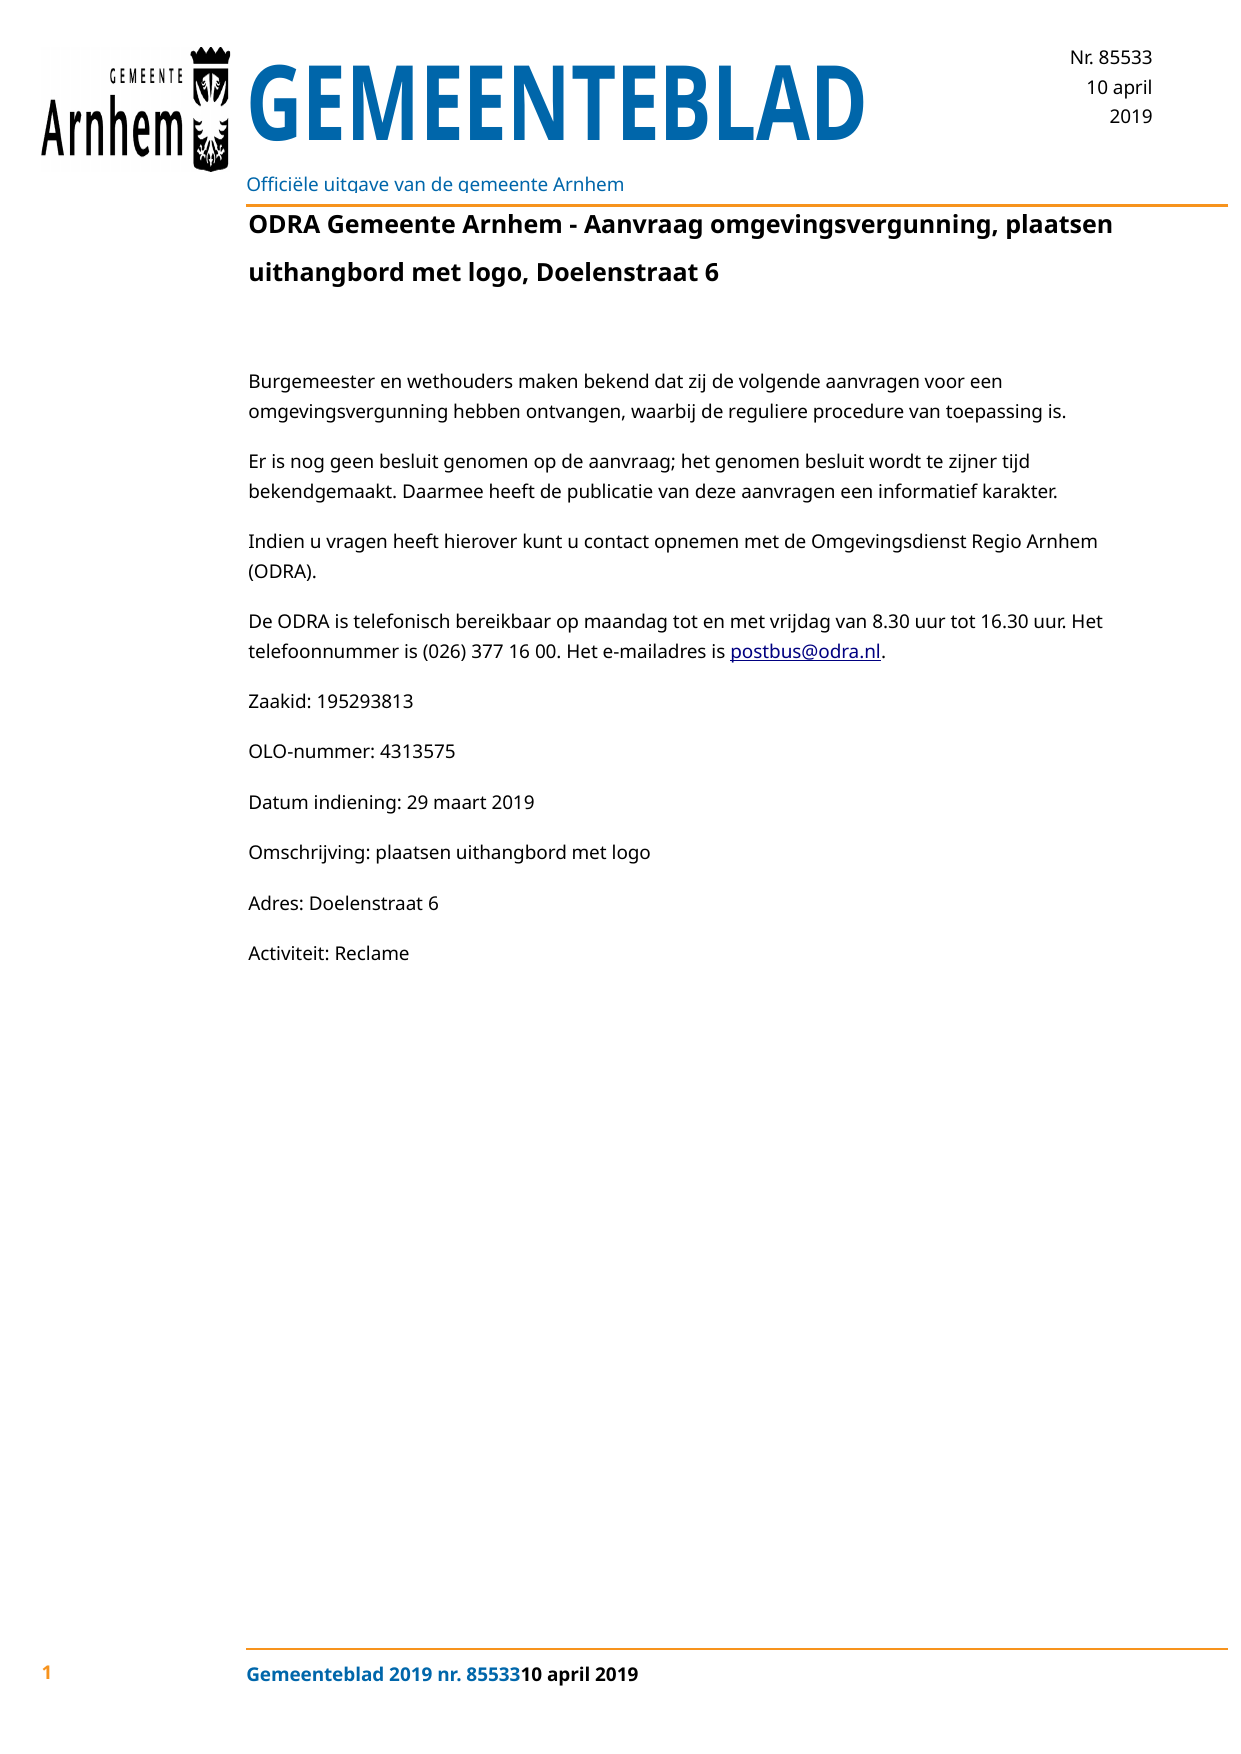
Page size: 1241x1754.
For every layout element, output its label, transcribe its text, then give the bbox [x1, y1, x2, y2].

text Zaakid: 195293813 [248, 688, 1152, 714]
picture [41, 47, 231, 172]
text ODRA Gemeente Arnhem - Aanvraag omgevingsvergunning, plaatsen uithangbord met logo, Doelenstraat 6 [248, 207, 1152, 288]
text Datum indiening: 29 maart 2019 [248, 789, 1152, 815]
text Er is nog geen besluit genomen op de aanvraag; het genomen besluit wordt te zijner tijd bekendgemaakt. Daarmee heeft de publicatie van deze aanvragen een informatief karakter. [248, 448, 1152, 504]
text Adres: Doelenstraat 6 [248, 890, 1152, 916]
text Omschrijving: plaatsen uithangbord met logo [248, 839, 1152, 865]
text Burgemeester en wethouders maken bekend dat zij de volgende aanvragen voor een omgevingsvergunning hebben ontvangen, waarbij de reguliere procedure van toepassing is. [248, 368, 1152, 424]
text Activiteit: Reclame [248, 940, 1152, 966]
text Indien u vragen heeft hierover kunt u contact opnemen met de Omgevingsdienst Regio Arnhem (ODRA). [248, 528, 1152, 584]
text OLO-nummer: 4313575 [248, 739, 1152, 764]
text De ODRA is telefonisch bereikbaar op maandag tot en met vrijdag van 8.30 uur tot 16.30 uur. Het telefoonnummer is (026) 377 16 00. Het e-mailadres is postbus@odra.nl. [248, 608, 1152, 664]
